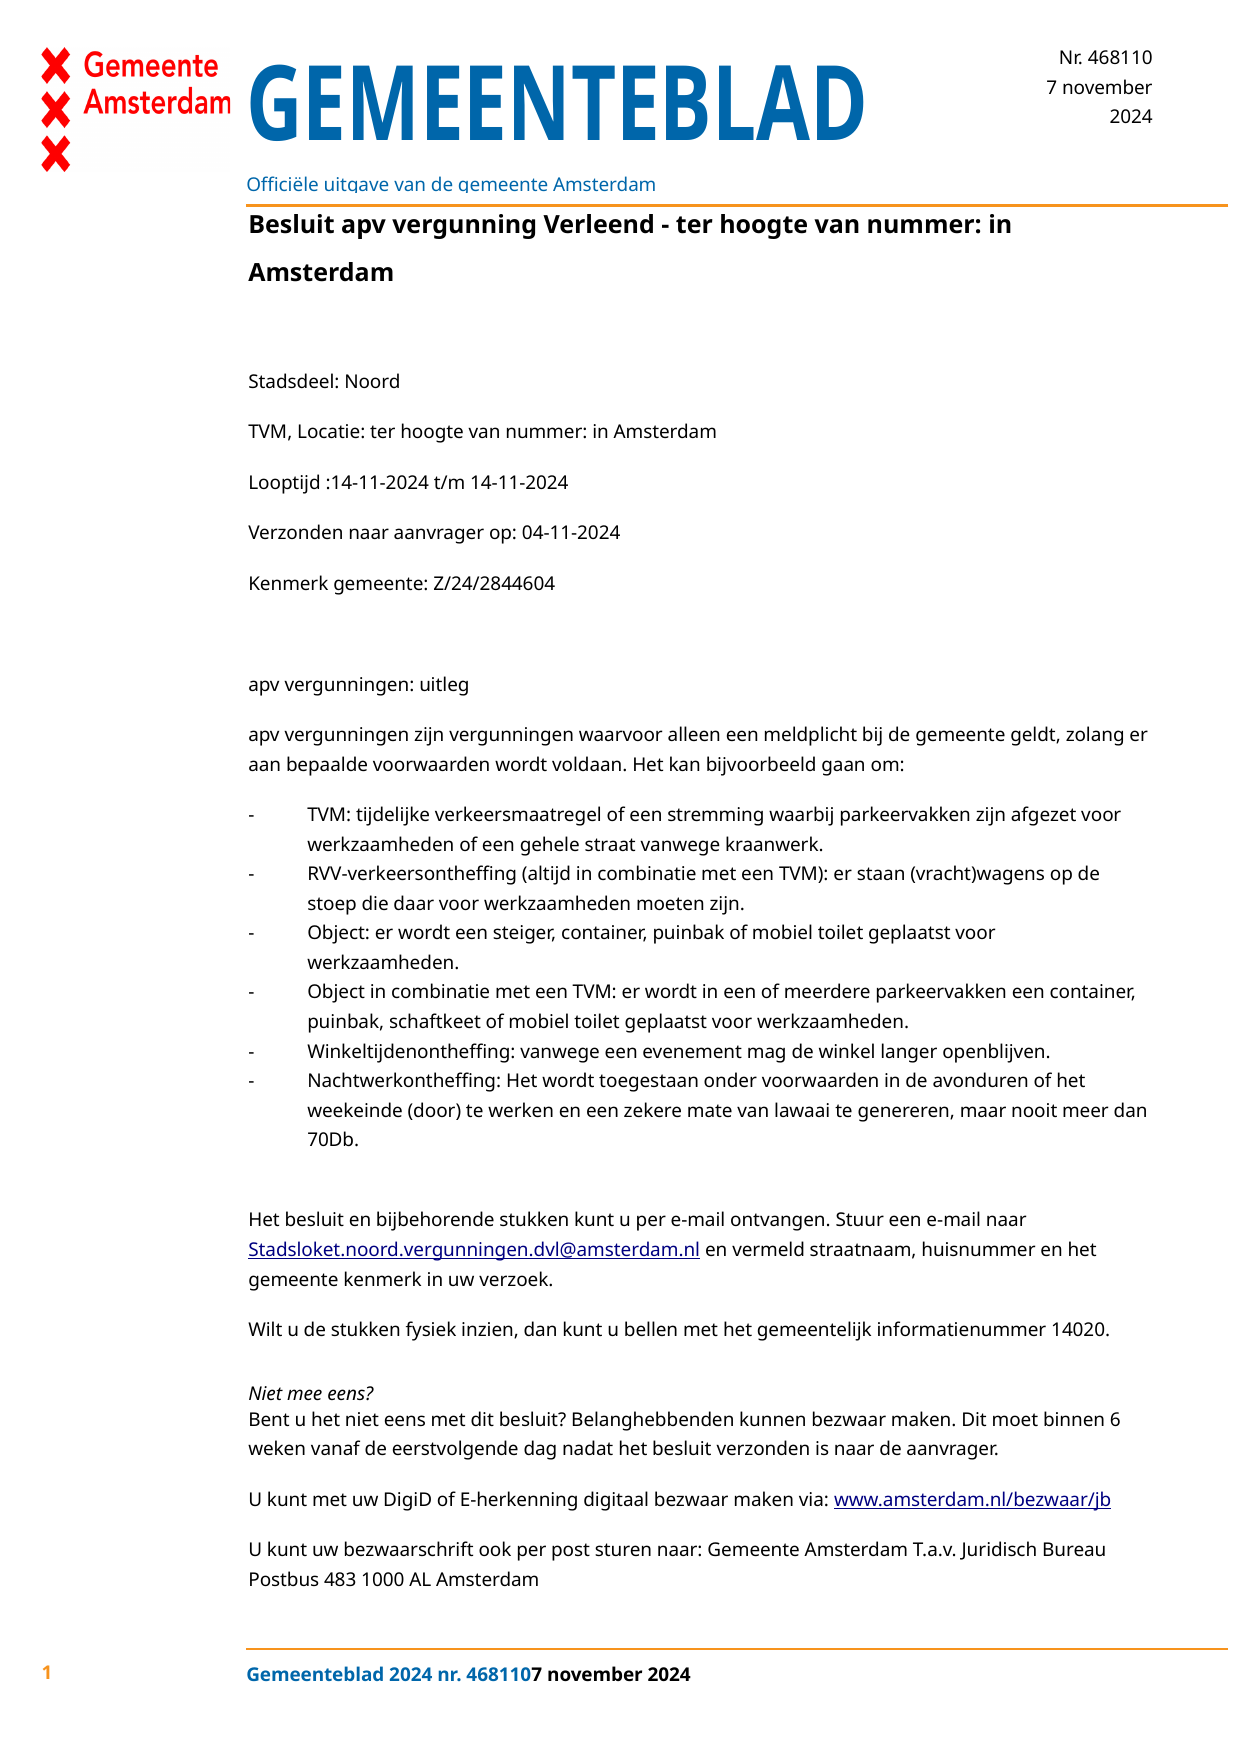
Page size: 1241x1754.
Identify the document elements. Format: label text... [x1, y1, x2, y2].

text TVM, Locatie: ter hoogte van nummer: in Amsterdam [248, 419, 1152, 444]
list RVV-verkeersontheffing (altijd in combinatie met een TVM): er staan (vracht)wagens op de stoep die daar voor werkzaamheden moeten zijn. [248, 860, 1152, 916]
text apv vergunningen zijn vergunningen waarvoor alleen een meldplicht bij de gemeente geldt, zolang er aan bepaalde voorwaarden wordt voldaan. Het kan bijvoorbeeld gaan om: [248, 721, 1152, 777]
text Stadsdeel: Noord [248, 368, 1152, 394]
text Bent u het niet eens met dit besluit? Belanghebbenden kunnen bezwaar maken. Dit moet binnen 6 weken vanaf de eerstvolgende dag nadat het besluit verzonden is naar de aanvrager. [248, 1406, 1152, 1461]
text U kunt met uw DigiD of E-herkenning digitaal bezwaar maken via: www.amsterdam.nl/bezwaar/jb [248, 1486, 1152, 1512]
text Verzonden naar aanvrager op: 04-11-2024 [248, 519, 1152, 545]
text U kunt uw bezwaarschrift ook per post sturen naar: Gemeente Amsterdam T.a.v. Juridisch Bureau Postbus 483 1000 AL Amsterdam [248, 1536, 1152, 1592]
text Wilt u de stukken fysiek inzien, dan kunt u bellen met het gemeentelijk informatienummer 14020. [248, 1316, 1152, 1342]
text apv vergunningen: uitleg [248, 671, 1152, 697]
picture [41, 47, 231, 172]
list Object: er wordt een steiger, container, puinbak of mobiel toilet geplaatst voor werkzaamheden. [248, 919, 1152, 975]
list Winkeltijdenontheffing: vanwege een evenement mag de winkel langer openblijven. [248, 1038, 1152, 1064]
list Object in combinatie met een TVM: er wordt in een of meerdere parkeervakken een container, puinbak, schaftkeet of mobiel toilet geplaatst voor werkzaamheden. [248, 979, 1152, 1034]
text Niet mee eens? [248, 1380, 1152, 1406]
text Het besluit en bijbehorende stukken kunt u per e-mail ontvangen. Stuur een e-mail naar Stadsloket.noord.vergunningen.dvl@amsterdam.nl en vermeld straatnaam, huisnummer en het gemeente kenmerk in uw verzoek. [248, 1207, 1152, 1292]
text Kenmerk gemeente: Z/24/2844604 [248, 570, 1152, 596]
text Looptijd :14-11-2024 t/m 14-11-2024 [248, 469, 1152, 495]
text Besluit apv vergunning Verleend - ter hoogte van nummer: in Amsterdam [248, 207, 1152, 288]
list Nachtwerkontheffing: Het wordt toegestaan onder voorwaarden in de avonduren of het weekeinde (door) te werken en een zekere mate van lawaai te genereren, maar nooit meer dan 70Db. [248, 1067, 1152, 1152]
list TVM: tijdelijke verkeersmaatregel of een stremming waarbij parkeervakken zijn afgezet voor werkzaamheden of een gehele straat vanwege kraanwerk. [248, 801, 1152, 857]
